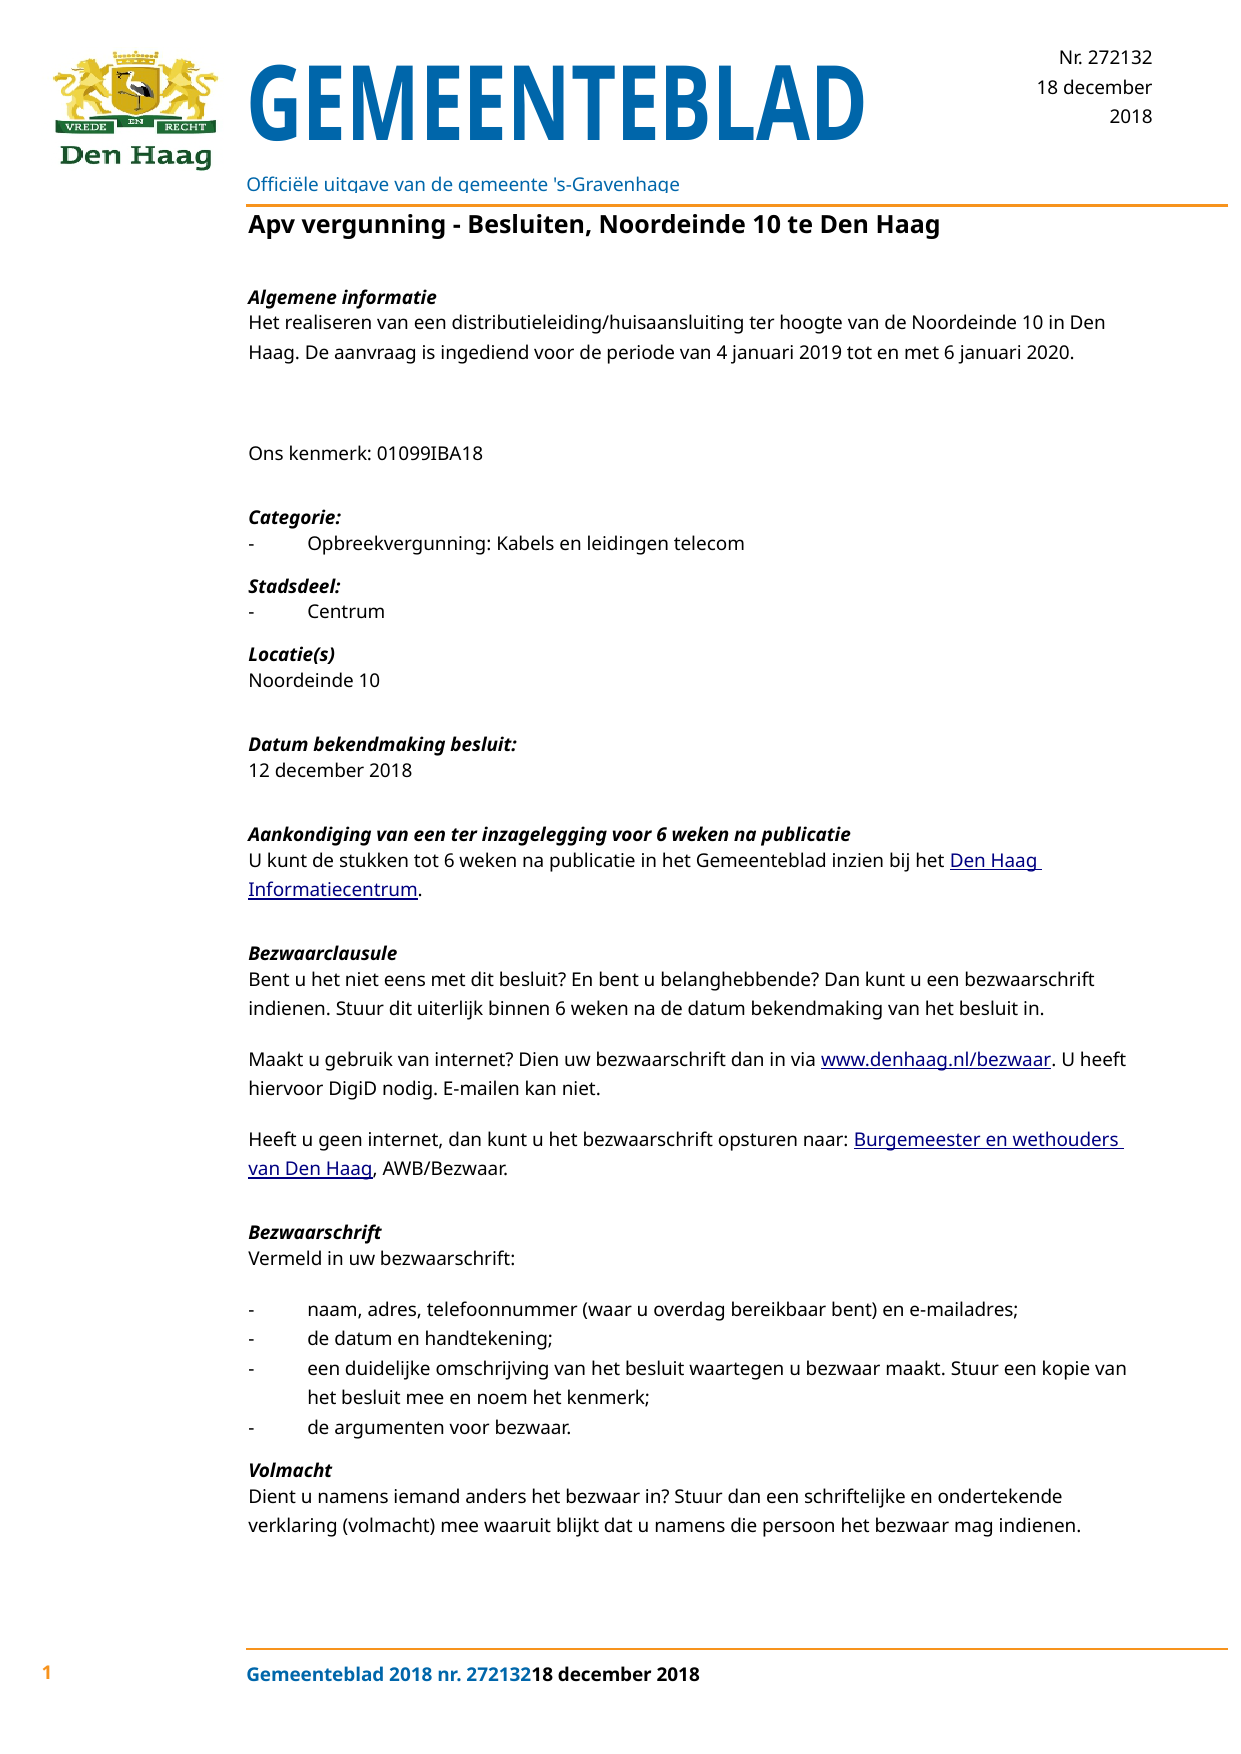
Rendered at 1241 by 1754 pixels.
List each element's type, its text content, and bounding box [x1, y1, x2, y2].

text Datum bekendmaking besluit: [248, 731, 1152, 757]
text Heeft u geen internet, dan kunt u het bezwaarschrift opsturen naar: Burgemeester en wethouders van Den Haag, AWB/Bezwaar. [248, 1126, 1152, 1181]
text Vermeld in uw bezwaarschrift: [248, 1245, 1152, 1271]
text Bezwaarschrift [248, 1219, 1152, 1245]
text Dient u namens iemand anders het bezwaar in? Stuur dan een schriftelijke en ondertekende verklaring (volmacht) mee waaruit blijkt dat u namens die persoon het bezwaar mag indienen. [248, 1483, 1152, 1538]
text Noordeinde 10 [248, 667, 1152, 693]
text Ons kenmerk: 01099IBA18 [248, 440, 1152, 466]
picture [41, 47, 231, 172]
text Aankondiging van een ter inzagelegging voor 6 weken na publicatie [248, 821, 1152, 847]
text U kunt de stukken tot 6 weken na publicatie in het Gemeenteblad inzien bij het Den Haag Informatiecentrum. [248, 847, 1152, 902]
list naam, adres, telefoonnummer (waar u overdag bereikbaar bent) en e-mailadres; [248, 1296, 1152, 1321]
text Bezwaarclausule [248, 940, 1152, 966]
text Stadsdeel: [248, 573, 1152, 598]
list de argumenten voor bezwaar. [248, 1414, 1152, 1440]
list Opbreekvergunning: Kabels en leidingen telecom [248, 530, 1152, 555]
text Volmacht [248, 1457, 1152, 1483]
text 12 december 2018 [248, 757, 1152, 783]
list Centrum [248, 598, 1152, 624]
text Maakt u gebruik van internet? Dien uw bezwaarschrift dan in via www.denhaag.nl/bezwaar. U heeft hiervoor DigiD nodig. E-mailen kan niet. [248, 1046, 1152, 1101]
text Algemene informatie [248, 284, 1152, 309]
list de datum en handtekening; [248, 1325, 1152, 1351]
text Apv vergunning - Besluiten, Noordeinde 10 te Den Haag [248, 207, 1152, 241]
list een duidelijke omschrijving van het besluit waartegen u bezwaar maakt. Stuur een kopie van het besluit mee en noem het kenmerk; [248, 1355, 1152, 1410]
text Categorie: [248, 504, 1152, 530]
text Het realiseren van een distributieleiding/huisaansluiting ter hoogte van de Noordeinde 10 in Den Haag. De aanvraag is ingediend voor de periode van 4 januari 2019 tot en met 6 januari 2020. [248, 309, 1152, 365]
text Bent u het niet eens met dit besluit? En bent u belanghebbende? Dan kunt u een bezwaarschrift indienen. Stuur dit uiterlijk binnen 6 weken na de datum bekendmaking van het besluit in. [248, 966, 1152, 1021]
text Locatie(s) [248, 642, 1152, 667]
